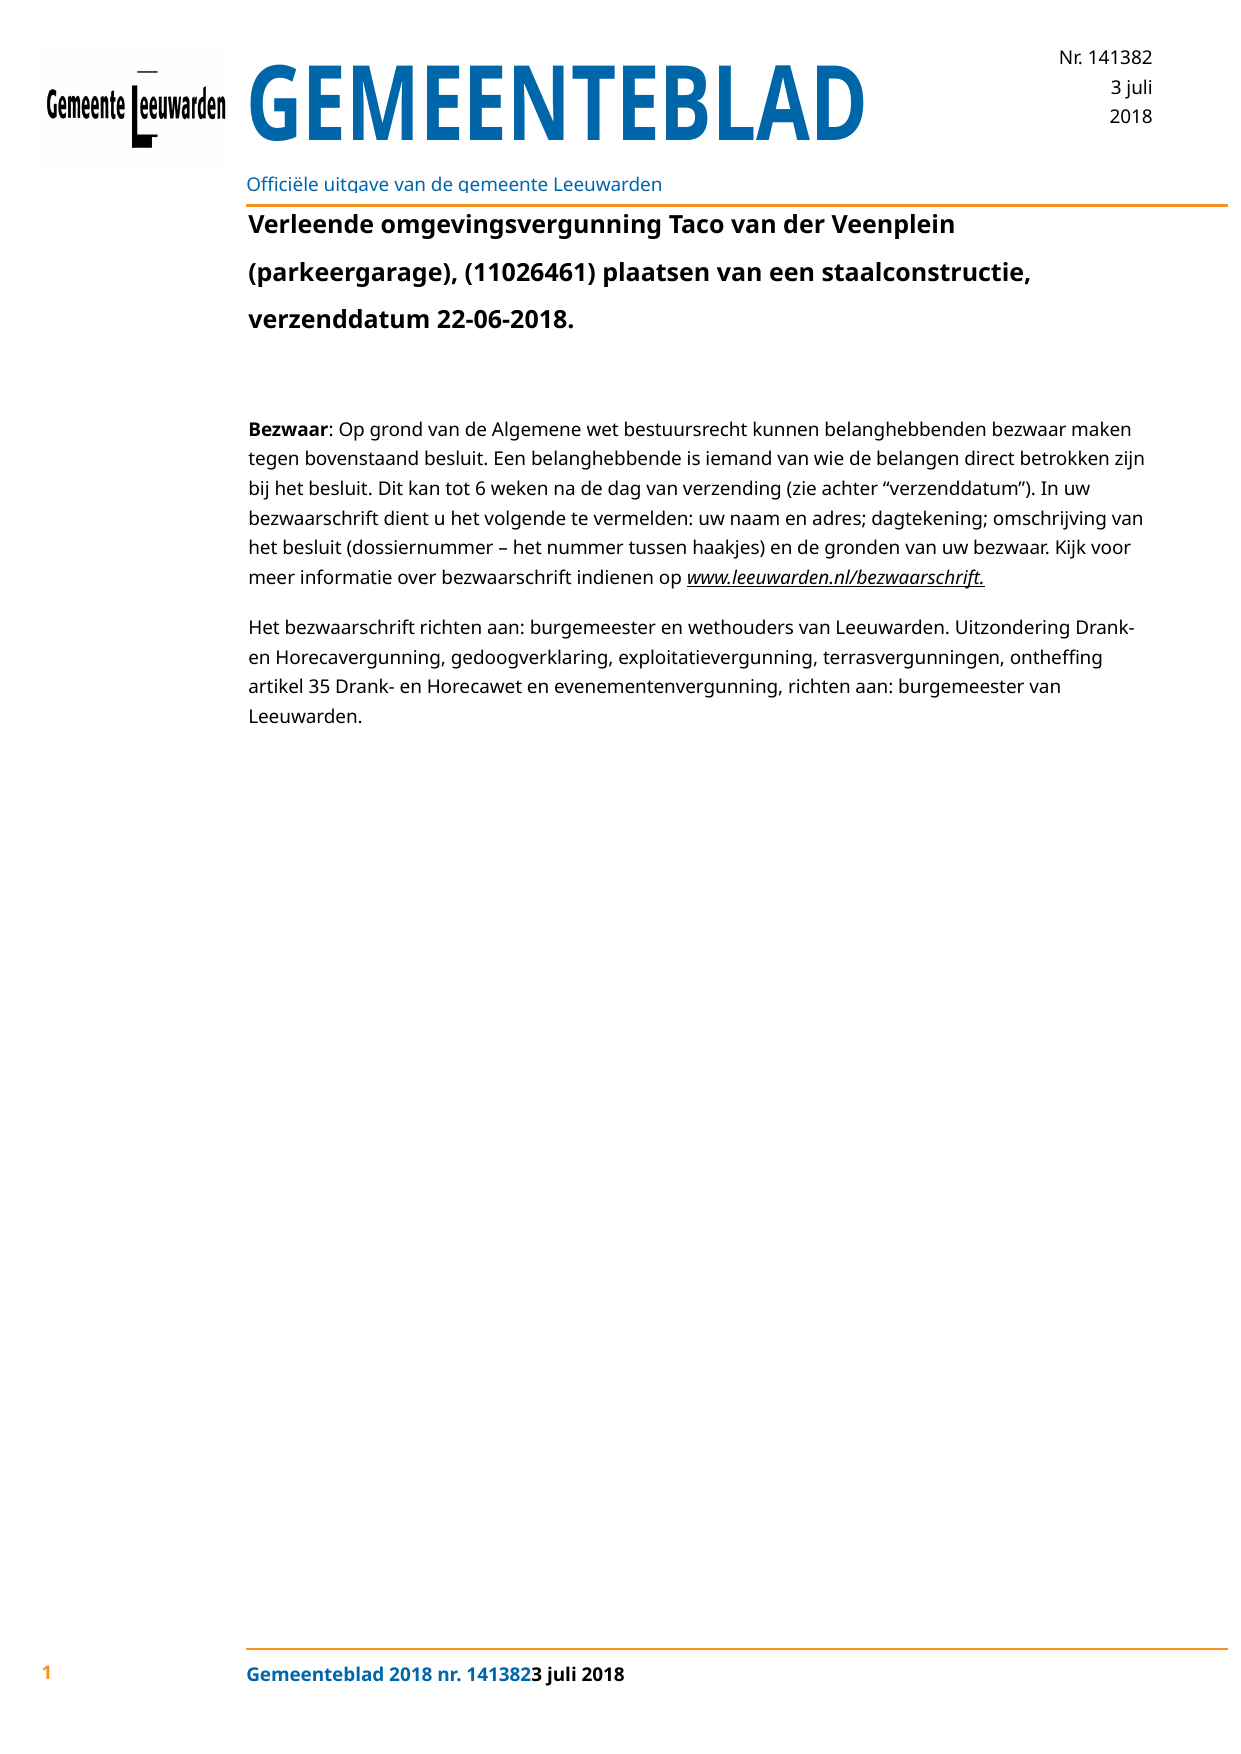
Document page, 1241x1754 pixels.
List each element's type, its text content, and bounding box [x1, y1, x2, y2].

text Verleende omgevingsvergunning Taco van der Veenplein (parkeergarage), (11026461) plaatsen van een staalconstructie, verzenddatum 22-06-2018. [248, 207, 1152, 336]
text Bezwaar: Op grond van de Algemene wet bestuursrecht kunnen belanghebbenden bezwaar maken tegen bovenstaand besluit. Een belanghebbende is iemand van wie de belangen direct betrokken zijn bij het besluit. Dit kan tot 6 weken na de dag van verzending (zie achter “verzenddatum”). In uw bezwaarschrift dient u het volgende te vermelden: uw naam en adres; dagtekening; omschrijving van het besluit (dossiernummer – het nummer tussen haakjes) en de gronden van uw bezwaar. Kijk voor meer informatie over bezwaarschrift indienen op www.leeuwarden.nl/bezwaarschrift. [248, 416, 1152, 589]
picture [41, 47, 231, 172]
text Het bezwaarschrift richten aan: burgemeester en wethouders van Leeuwarden. Uitzondering Drank- en Horecavergunning, gedoogverklaring, exploitatievergunning, terrasvergunningen, ontheffing artikel 35 Drank- en Horecawet en evenementenvergunning, richten aan: burgemeester van Leeuwarden. [248, 614, 1152, 729]
